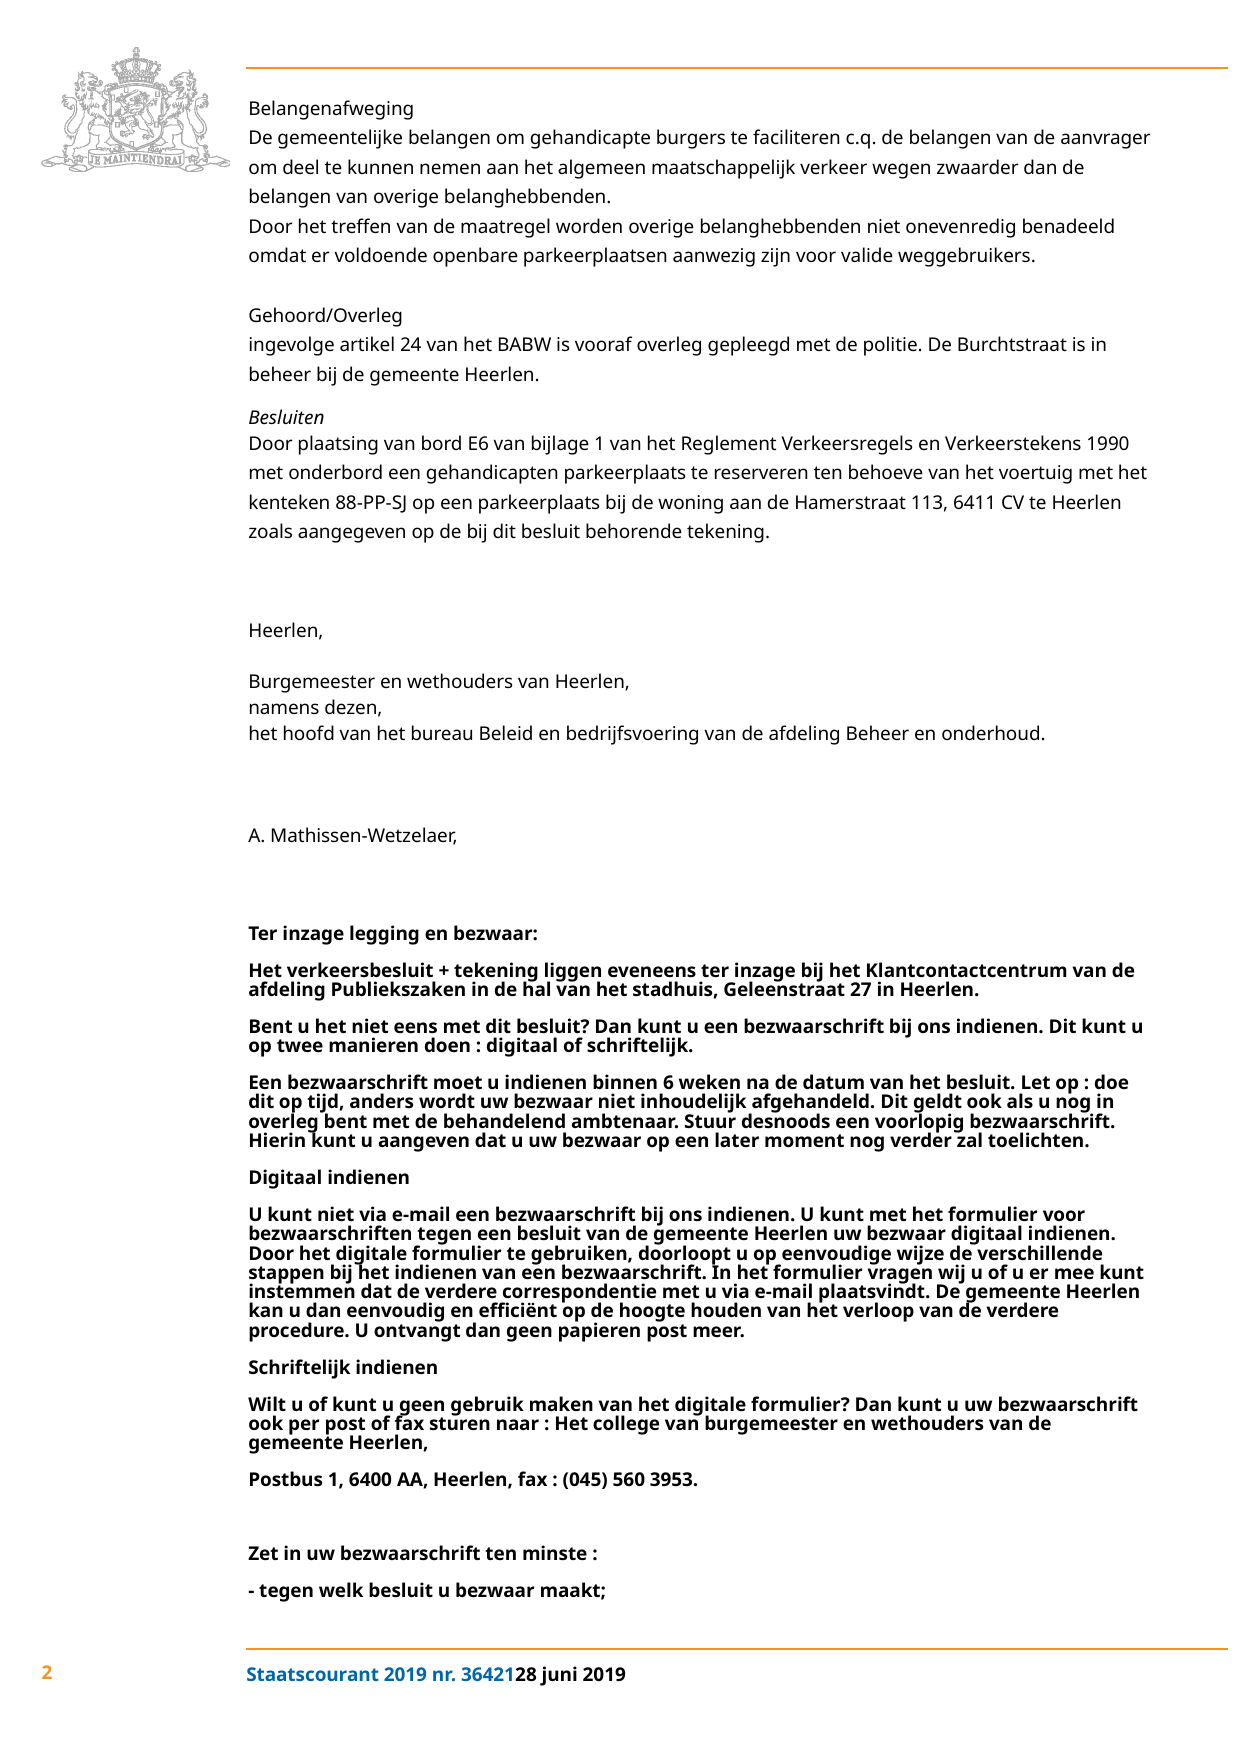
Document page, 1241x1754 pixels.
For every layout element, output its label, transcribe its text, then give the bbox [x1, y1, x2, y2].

text Postbus 1, 6400 AA, Heerlen, fax : (045) 560 3953. [248, 1471, 1152, 1490]
text namens dezen, [248, 694, 1152, 720]
text Wilt u of kunt u geen gebruik maken van het digitale formulier? Dan kunt u uw bezwaarschrift ook per post of fax sturen naar : Het college van burgemeester en wethouders van de gemeente Heerlen, [248, 1396, 1152, 1453]
text Belangenafweging [248, 95, 1152, 121]
picture [41, 47, 231, 172]
text Een bezwaarschrift moet u indienen binnen 6 weken na de datum van het besluit. Let op : doe dit op tijd, anders wordt uw bezwaar niet inhoudelijk afgehandeld. Dit geldt ook als u nog in overleg bent met de behandelend ambtenaar. Stuur desnoods een voorlopig bezwaarschrift. Hierin kunt u aangeven dat u uw bezwaar op een later moment nog verder zal toelichten. [248, 1074, 1152, 1151]
text ingevolge artikel 24 van het BABW is vooraf overleg gepleegd met de politie. De Burchtstraat is in beheer bij de gemeente Heerlen. [248, 331, 1152, 387]
text - tegen welk besluit u bezwaar maakt; [248, 1582, 1152, 1601]
text Door plaatsing van bord E6 van bijlage 1 van het Reglement Verkeersregels en Verkeerstekens 1990 met onderbord een gehandicapten parkeerplaats te reserveren ten behoeve van het voertuig met het kenteken 88-PP-SJ op een parkeerplaats bij de woning aan de Hamerstraat 113, 6411 CV te Heerlen zoals aangegeven op de bij dit besluit behorende tekening. [248, 430, 1152, 544]
text Ter inzage legging en bezwaar: [248, 925, 1152, 944]
text Besluiten [248, 404, 1152, 430]
text Het verkeersbesluit + tekening liggen eveneens ter inzage bij het Klantcontactcentrum van de afdeling Publiekszaken in de hal van het stadhuis, Geleenstraat 27 in Heerlen. [248, 962, 1152, 1000]
text Bent u het niet eens met dit besluit? Dan kunt u een bezwaarschrift bij ons indienen. Dit kunt u op twee manieren doen : digitaal of schriftelijk. [248, 1018, 1152, 1057]
text De gemeentelijke belangen om gehandicapte burgers te faciliteren c.q. de belangen van de aanvrager om deel te kunnen nemen aan het algemeen maatschappelijk verkeer wegen zwaarder dan de belangen van overige belanghebbenden. [248, 124, 1152, 209]
text Zet in uw bezwaarschrift ten minste : [248, 1545, 1152, 1564]
text U kunt niet via e-mail een bezwaarschrift bij ons indienen. U kunt met het formulier voor bezwaarschriften tegen een besluit van de gemeente Heerlen uw bezwaar digitaal indienen. Door het digitale formulier te gebruiken, doorloopt u op eenvoudige wijze de verschillende stappen bij het indienen van een bezwaarschrift. In het formulier vragen wij u of u er mee kunt instemmen dat de verdere correspondentie met u via e-mail plaatsvindt. De gemeente Heerlen kan u dan eenvoudig en efficiënt op de hoogte houden van het verloop van de verdere procedure. U ontvangt dan geen papieren post meer. [248, 1206, 1152, 1341]
text Heerlen, [248, 617, 1152, 643]
text Gehoord/Overleg [248, 302, 1152, 328]
text Schriftelijk indienen [248, 1359, 1152, 1378]
text A. Mathissen-Wetzelaer, [248, 823, 1152, 848]
text Digitaal indienen [248, 1169, 1152, 1188]
text Door het treffen van de maatregel worden overige belanghebbenden niet onevenredig benadeeld omdat er voldoende openbare parkeerplaatsen aanwezig zijn voor valide weggebruikers. [248, 213, 1152, 268]
text Burgemeester en wethouders van Heerlen, [248, 668, 1152, 694]
text het hoofd van het bureau Beleid en bedrijfsvoering van de afdeling Beheer en onderhoud. [248, 720, 1152, 746]
